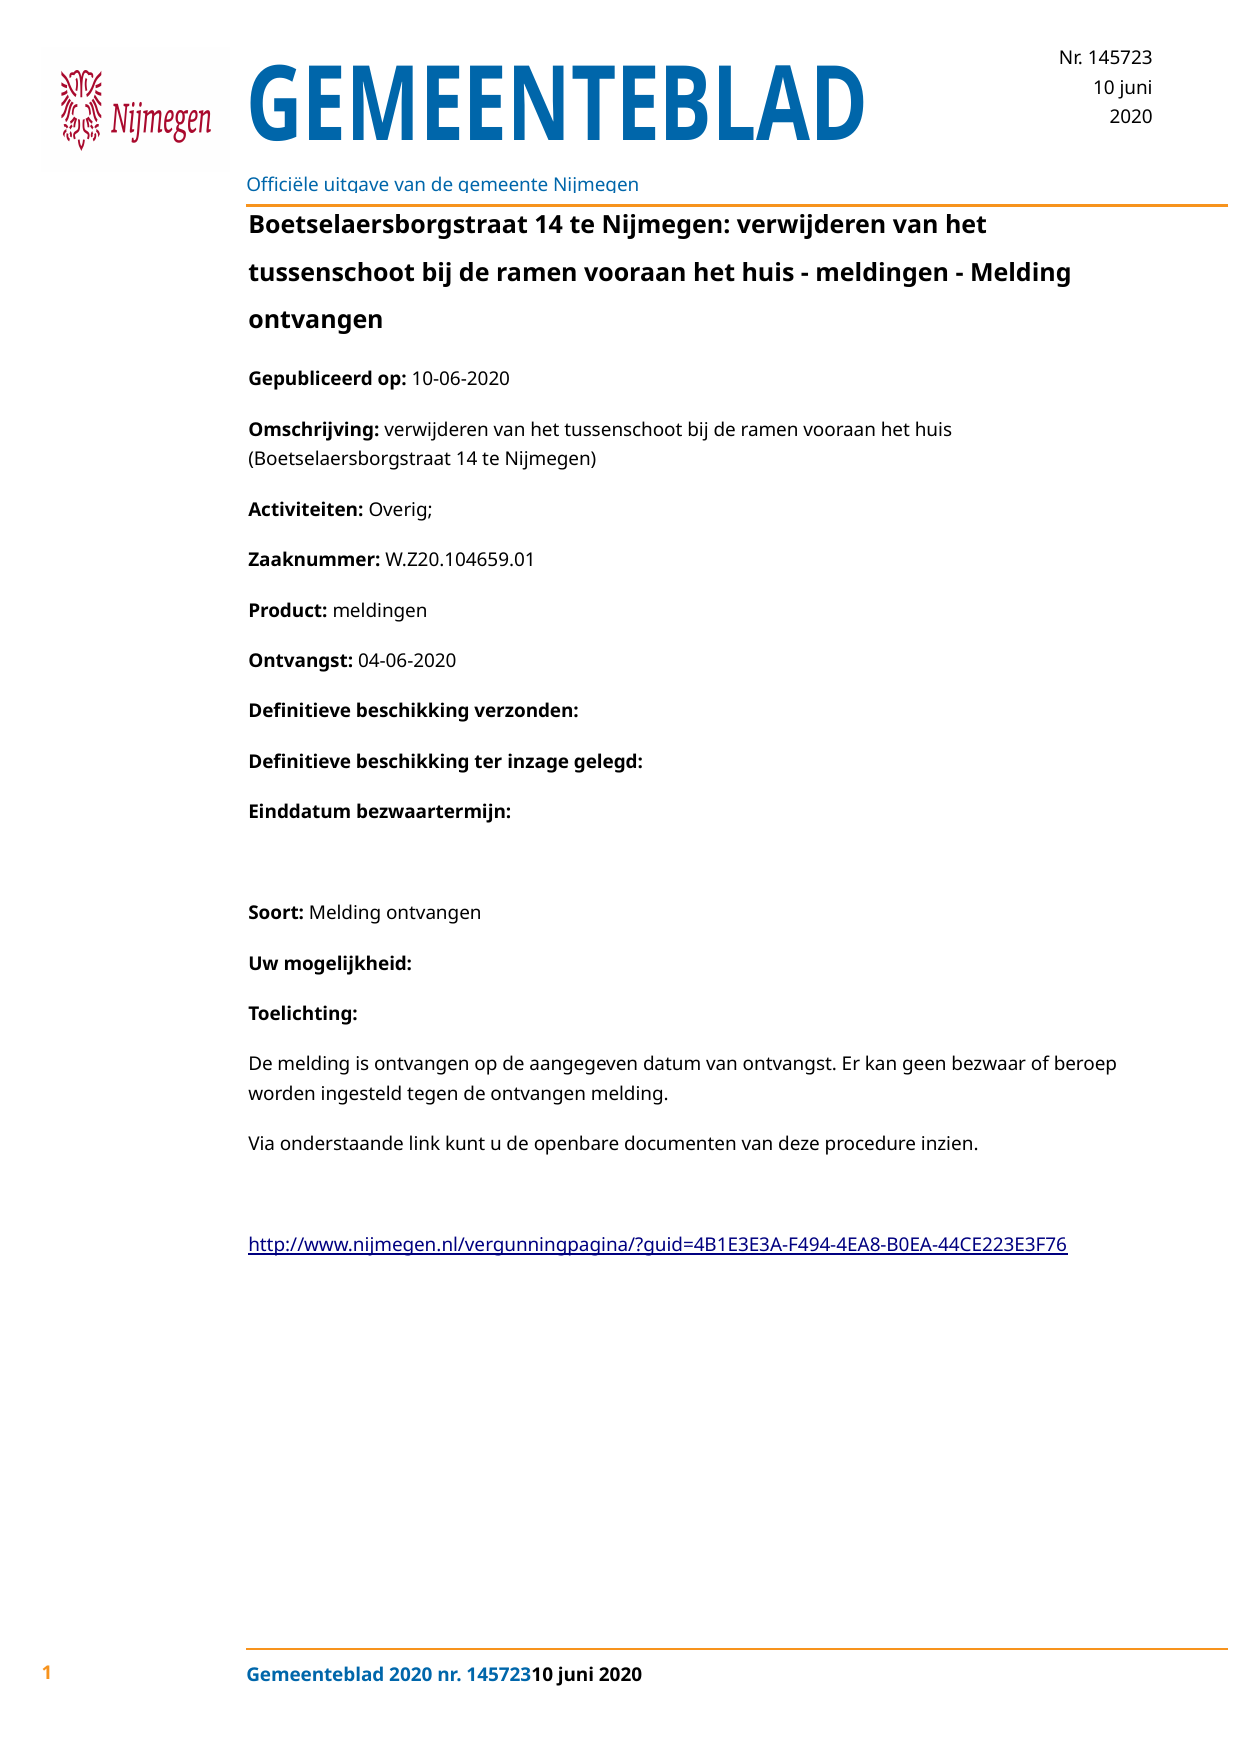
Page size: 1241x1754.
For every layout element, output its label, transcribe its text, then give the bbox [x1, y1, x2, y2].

text Einddatum bezwaartermijn: [248, 798, 1152, 824]
text Uw mogelijkheid: [248, 950, 1152, 975]
text Omschrijving: verwijderen van het tussenschoot bij de ramen vooraan het huis (Boetselaersborgstraat 14 te Nijmegen) [248, 416, 1152, 471]
text Activiteiten: Overig; [248, 496, 1152, 522]
text Product: meldingen [248, 597, 1152, 622]
text Soort: Melding ontvangen [248, 899, 1152, 925]
text Toelichting: [248, 1000, 1152, 1026]
text Via onderstaande link kunt u de openbare documenten van deze procedure inzien. [248, 1131, 1152, 1156]
picture [41, 47, 231, 172]
text Definitieve beschikking verzonden: [248, 698, 1152, 723]
text Ontvangst: 04-06-2020 [248, 647, 1152, 673]
text De melding is ontvangen op de aangegeven datum van ontvangst. Er kan geen bezwaar of beroep worden ingesteld tegen de ontvangen melding. [248, 1051, 1152, 1106]
text Definitieve beschikking ter inzage gelegd: [248, 748, 1152, 774]
text http://www.nijmegen.nl/vergunningpagina/?guid=4B1E3E3A-F494-4EA8-B0EA-44CE223E3F76 [248, 1231, 1152, 1257]
text Gepubliceerd op: 10-06-2020 [248, 366, 1152, 391]
text Boetselaersborgstraat 14 te Nijmegen: verwijderen van het tussenschoot bij de ramen vooraan het huis - meldingen - Melding ontvangen [248, 207, 1152, 336]
text Zaaknummer: W.Z20.104659.01 [248, 546, 1152, 572]
